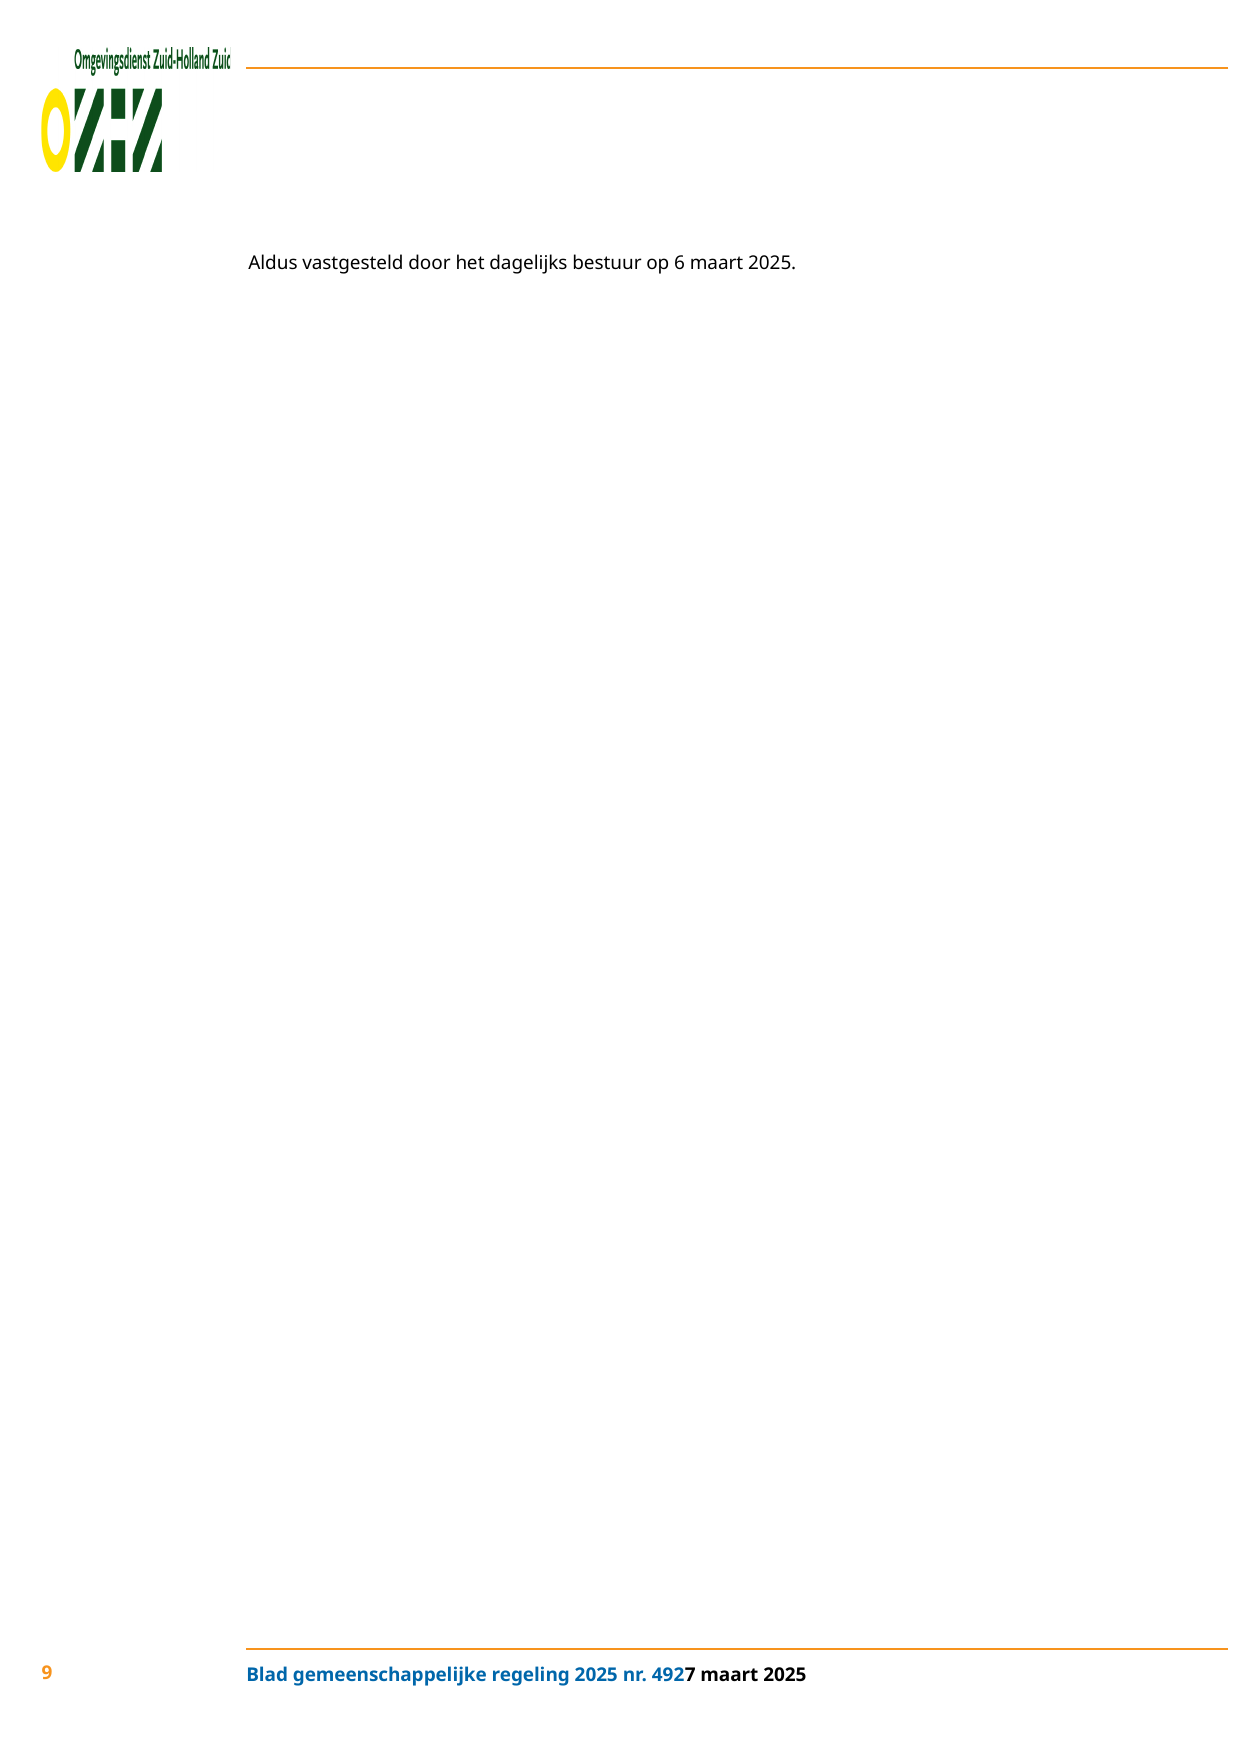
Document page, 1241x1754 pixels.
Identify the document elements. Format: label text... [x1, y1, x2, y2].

text Aldus vastgesteld door het dagelijks bestuur op 6 maart 2025. [248, 249, 1152, 274]
picture [41, 47, 231, 172]
